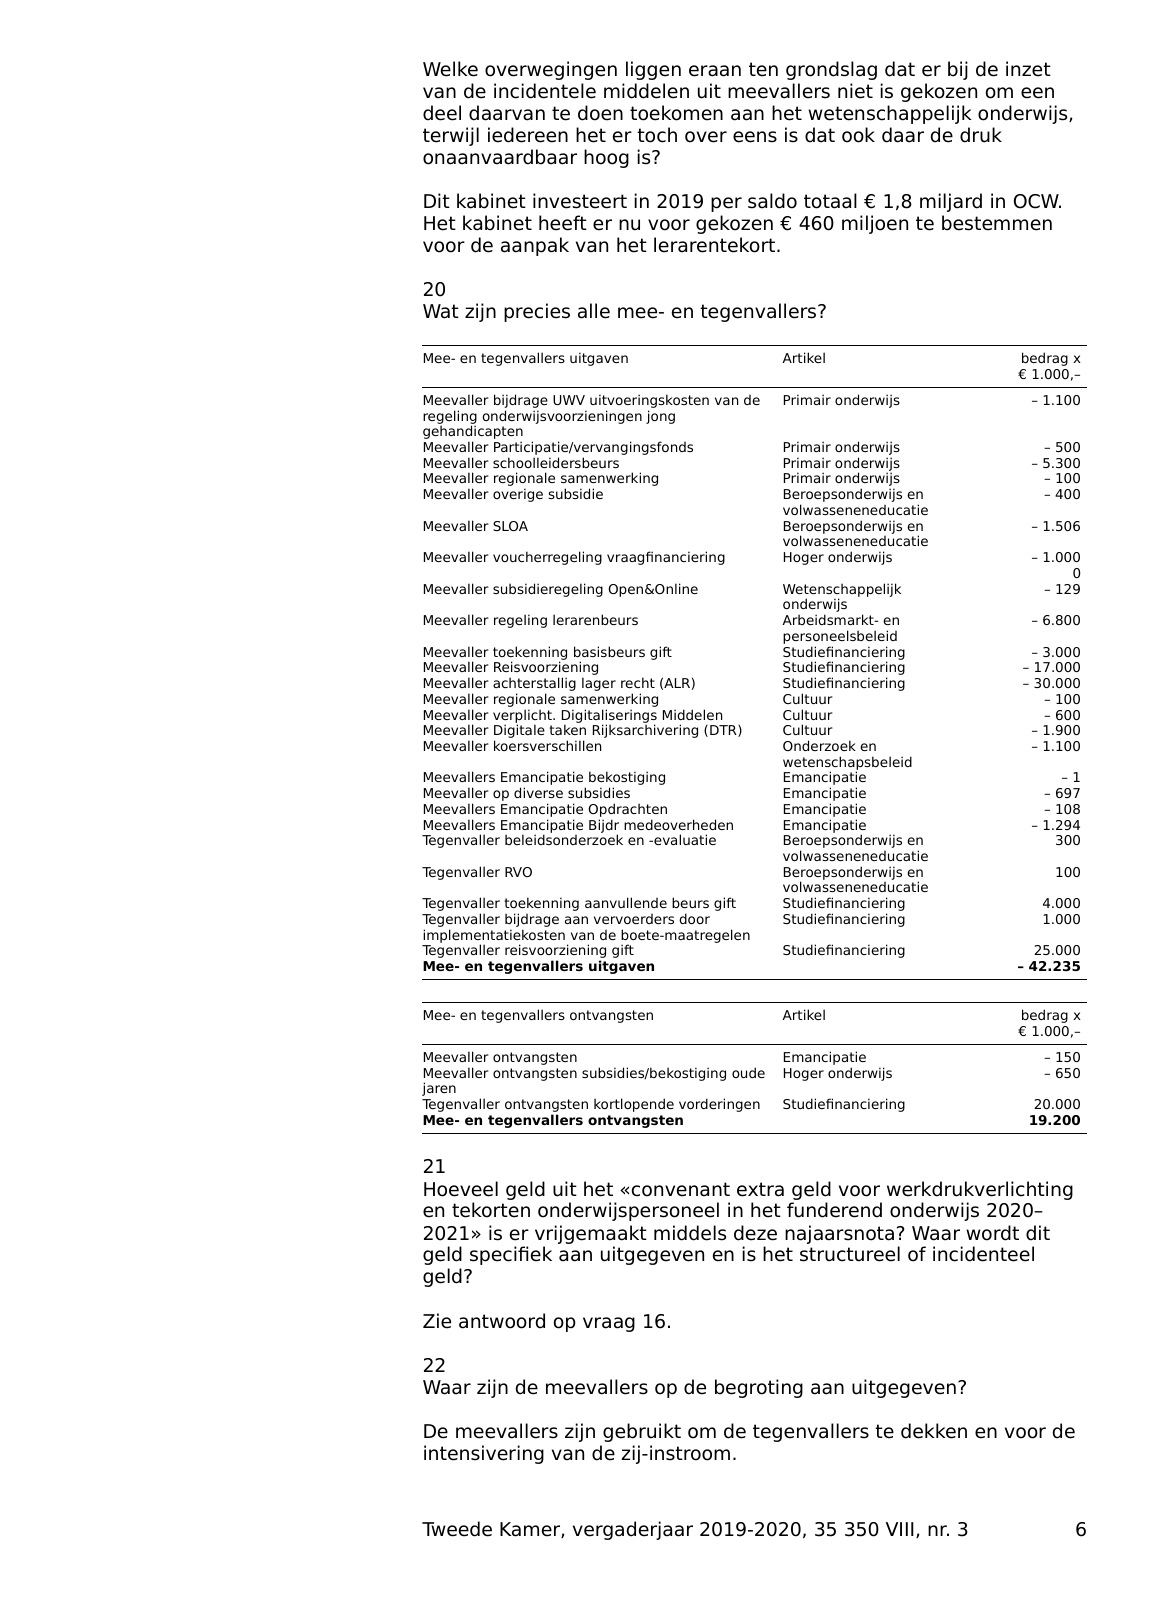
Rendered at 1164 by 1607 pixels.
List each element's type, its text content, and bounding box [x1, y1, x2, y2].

table_cell Studiefinanciering [777, 912, 968, 943]
table_cell Tegenvaller bijdrage aan vervoerders door implementatiekosten van de boete-maatregelen [422, 912, 777, 943]
table_cell Tegenvaller beleidsonderzoek en -evaluatie [422, 833, 777, 864]
table_cell Meevaller bijdrage UWV uitvoeringskosten van de regeling onderwijsvoorzieningen jong gehandicapten [422, 388, 777, 440]
text Hoeveel geld uit het «convenant extra geld voor werkdrukverlichting en tekorten onderwijspersoneel in het funderend onderwijs 2020–2021» is er vrijgemaakt middels deze najaarsnota? Waar wordt dit geld specifiek aan uitgegeven en is het structureel of incidenteel geld? [422, 1178, 1087, 1288]
table_cell Meevaller toekenning basisbeurs gift [422, 644, 777, 660]
table_cell Cultuur [777, 723, 968, 739]
table_cell Meevaller SLOA [422, 519, 777, 550]
table_cell – 1.000 [969, 550, 1087, 566]
table_cell – 1.100 [969, 739, 1087, 770]
table_cell – 100 [969, 692, 1087, 707]
table_cell Meevaller subsidieregeling Open&Online [422, 581, 777, 613]
table_cell Meevaller voucherregeling vraagfinanciering [422, 550, 777, 566]
table_cell – 42.235 [969, 959, 1087, 979]
table_cell Studiefinanciering [777, 943, 968, 959]
table_cell – 5.300 [969, 456, 1087, 471]
table_cell Primair onderwijs [777, 471, 968, 487]
table_cell Wetenschappelijk onderwijs [777, 581, 968, 613]
table_cell Meevaller verplicht. Digitaliserings Middelen [422, 707, 777, 723]
table_cell – 697 [969, 786, 1087, 802]
table_cell Meevaller koersverschillen [422, 739, 777, 770]
table_cell Tegenvaller toekenning aanvullende beurs gift [422, 896, 777, 912]
table_cell – 100 [969, 471, 1087, 487]
table_cell Emancipatie [777, 802, 968, 817]
table_cell – 1.506 [969, 519, 1087, 550]
table_cell – 1.900 [969, 723, 1087, 739]
table_cell Meevaller op diverse subsidies [422, 786, 777, 802]
text 20 [422, 279, 1087, 301]
table_cell Meevaller Participatie/vervangingsfonds [422, 440, 777, 456]
table_cell Emancipatie [777, 1045, 968, 1066]
table_cell Emancipatie [777, 770, 968, 786]
text Welke overwegingen liggen eraan ten grondslag dat er bij de inzet van de incidentele middelen uit meevallers niet is gekozen om een deel daarvan te doen toekomen aan het wetenschappelijk onderwijs, terwijl iedereen het er toch over eens is dat ook daar de druk onaanvaardbaar hoog is? [422, 59, 1087, 169]
table_cell Meevaller Reisvoorziening [422, 660, 777, 676]
table_cell Tegenvaller RVO [422, 865, 777, 896]
table_cell Cultuur [777, 692, 968, 707]
table_cell Onderzoek en wetenschapsbeleid [777, 739, 968, 770]
table_cell – 129 [969, 581, 1087, 613]
table_cell Mee- en tegenvallers uitgaven [422, 959, 777, 979]
table_cell – 1.100 [969, 388, 1087, 440]
table_cell Meevaller regeling lerarenbeurs [422, 613, 777, 644]
table_cell Studiefinanciering [777, 676, 968, 692]
table_cell [422, 566, 777, 581]
table_cell – 500 [969, 440, 1087, 456]
table_header Mee- en tegenvallers ontvangsten [422, 1003, 777, 1044]
table_header Mee- en tegenvallers uitgaven [422, 346, 777, 387]
table_cell Beroepsonderwijs en volwasseneneducatie [777, 487, 968, 518]
table_cell – 3.000 [969, 644, 1087, 660]
table_header bedrag x € 1.000,– [969, 1003, 1087, 1044]
table_cell Beroepsonderwijs en volwasseneneducatie [777, 519, 968, 550]
table_cell 100 [969, 865, 1087, 896]
table_cell Meevaller achterstallig lager recht (ALR) [422, 676, 777, 692]
table_cell Meevaller regionale samenwerking [422, 692, 777, 707]
table_cell Tegenvaller reisvoorziening gift [422, 943, 777, 959]
table_cell – 150 [969, 1045, 1087, 1066]
text Zie antwoord op vraag 16. [422, 1311, 1087, 1332]
table_cell – 6.800 [969, 613, 1087, 644]
table_cell 19.200 [969, 1113, 1087, 1133]
table_cell – 650 [969, 1066, 1087, 1097]
table_cell Primair onderwijs [777, 388, 968, 440]
text 22 [422, 1355, 1087, 1377]
table_cell Studiefinanciering [777, 896, 968, 912]
table_cell Studiefinanciering [777, 660, 968, 676]
table_cell Arbeidsmarkt- en personeelsbeleid [777, 613, 968, 644]
table_cell 0 [969, 566, 1087, 581]
table_cell – 108 [969, 802, 1087, 817]
table_cell Cultuur [777, 707, 968, 723]
text Wat zijn precies alle mee- en tegenvallers? [422, 301, 1087, 323]
table_header Artikel [777, 1003, 968, 1044]
table_cell Studiefinanciering [777, 644, 968, 660]
table_cell – 1 [969, 770, 1087, 786]
table_cell Hoger onderwijs [777, 1066, 968, 1097]
table_cell – 17.000 [969, 660, 1087, 676]
table_cell Meevallers Emancipatie Opdrachten [422, 802, 777, 817]
table_cell Primair onderwijs [777, 440, 968, 456]
table_cell Meevaller schoolleidersbeurs [422, 456, 777, 471]
table_cell Primair onderwijs [777, 456, 968, 471]
table_cell Tegenvaller ontvangsten kortlopende vorderingen [422, 1097, 777, 1113]
text 21 [422, 1156, 1087, 1178]
table_cell Hoger onderwijs [777, 550, 968, 566]
table_cell 300 [969, 833, 1087, 864]
table_cell Meevaller overige subsidie [422, 487, 777, 518]
table_cell – 30.000 [969, 676, 1087, 692]
table_cell [777, 959, 968, 979]
table_cell Meevallers Emancipatie Bijdr medeoverheden [422, 818, 777, 833]
table_cell Emancipatie [777, 818, 968, 833]
text Dit kabinet investeert in 2019 per saldo totaal € 1,8 miljard in OCW. Het kabinet heeft er nu voor gekozen € 460 miljoen te bestemmen voor de aanpak van het lerarentekort. [422, 191, 1087, 257]
text Waar zijn de meevallers op de begroting aan uitgegeven? [422, 1377, 1087, 1399]
table_cell [777, 566, 968, 581]
table_cell Studiefinanciering [777, 1097, 968, 1113]
table_cell Meevallers Emancipatie bekostiging [422, 770, 777, 786]
table_cell 20.000 [969, 1097, 1087, 1113]
table_cell Meevaller Digitale taken Rijksarchivering (DTR) [422, 723, 777, 739]
table_header Artikel [777, 346, 968, 387]
table_cell Meevaller ontvangsten subsidies/bekostiging oude jaren [422, 1066, 777, 1097]
table_cell 4.000 [969, 896, 1087, 912]
table_cell Beroepsonderwijs en volwasseneneducatie [777, 865, 968, 896]
table_header bedrag x € 1.000,– [969, 346, 1087, 387]
table_cell Meevaller ontvangsten [422, 1045, 777, 1066]
table_cell – 600 [969, 707, 1087, 723]
table_cell – 400 [969, 487, 1087, 518]
table_cell – 1.294 [969, 818, 1087, 833]
table_cell Mee- en tegenvallers ontvangsten [422, 1113, 777, 1133]
table_cell Beroepsonderwijs en volwasseneneducatie [777, 833, 968, 864]
table_cell [777, 1113, 968, 1133]
table_cell Emancipatie [777, 786, 968, 802]
text De meevallers zijn gebruikt om de tegenvallers te dekken en voor de intensivering van de zij-instroom. [422, 1421, 1087, 1465]
table_cell Meevaller regionale samenwerking [422, 471, 777, 487]
table_cell 25.000 [969, 943, 1087, 959]
table_cell 1.000 [969, 912, 1087, 943]
